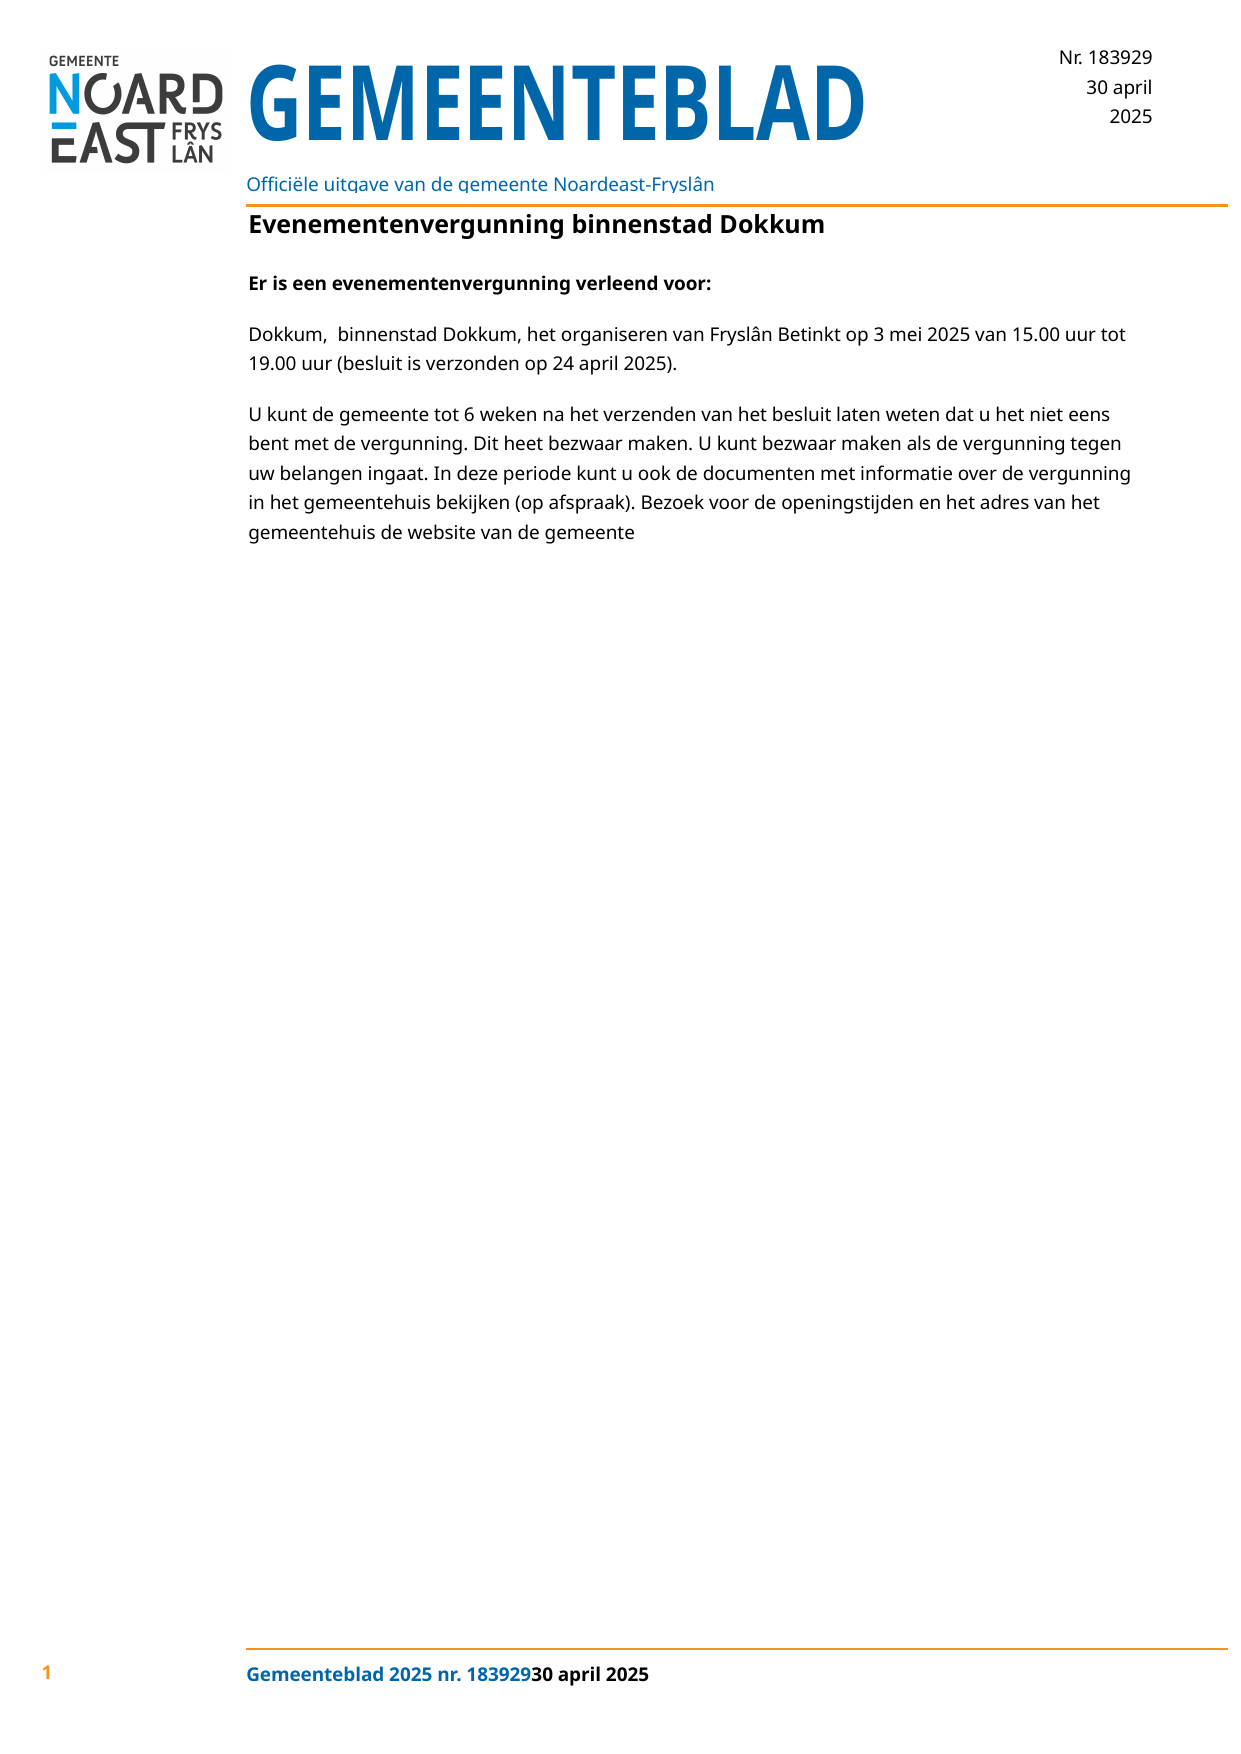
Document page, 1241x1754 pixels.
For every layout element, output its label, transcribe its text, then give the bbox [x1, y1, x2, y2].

picture [41, 47, 231, 172]
text Evenementenvergunning binnenstad Dokkum [248, 207, 1152, 241]
text Er is een evenementenvergunning verleend voor: [248, 270, 1152, 296]
text U kunt de gemeente tot 6 weken na het verzenden van het besluit laten weten dat u het niet eens bent met de vergunning. Dit heet bezwaar maken. U kunt bezwaar maken als de vergunning tegen uw belangen ingaat. In deze periode kunt u ook de documenten met informatie over de vergunning in het gemeentehuis bekijken (op afspraak). Bezoek voor de openingstijden en het adres van het gemeentehuis de website van de gemeente [248, 401, 1152, 545]
text Dokkum, binnenstad Dokkum, het organiseren van Fryslân Betinkt op 3 mei 2025 van 15.00 uur tot 19.00 uur (besluit is verzonden op 24 april 2025). [248, 321, 1152, 376]
